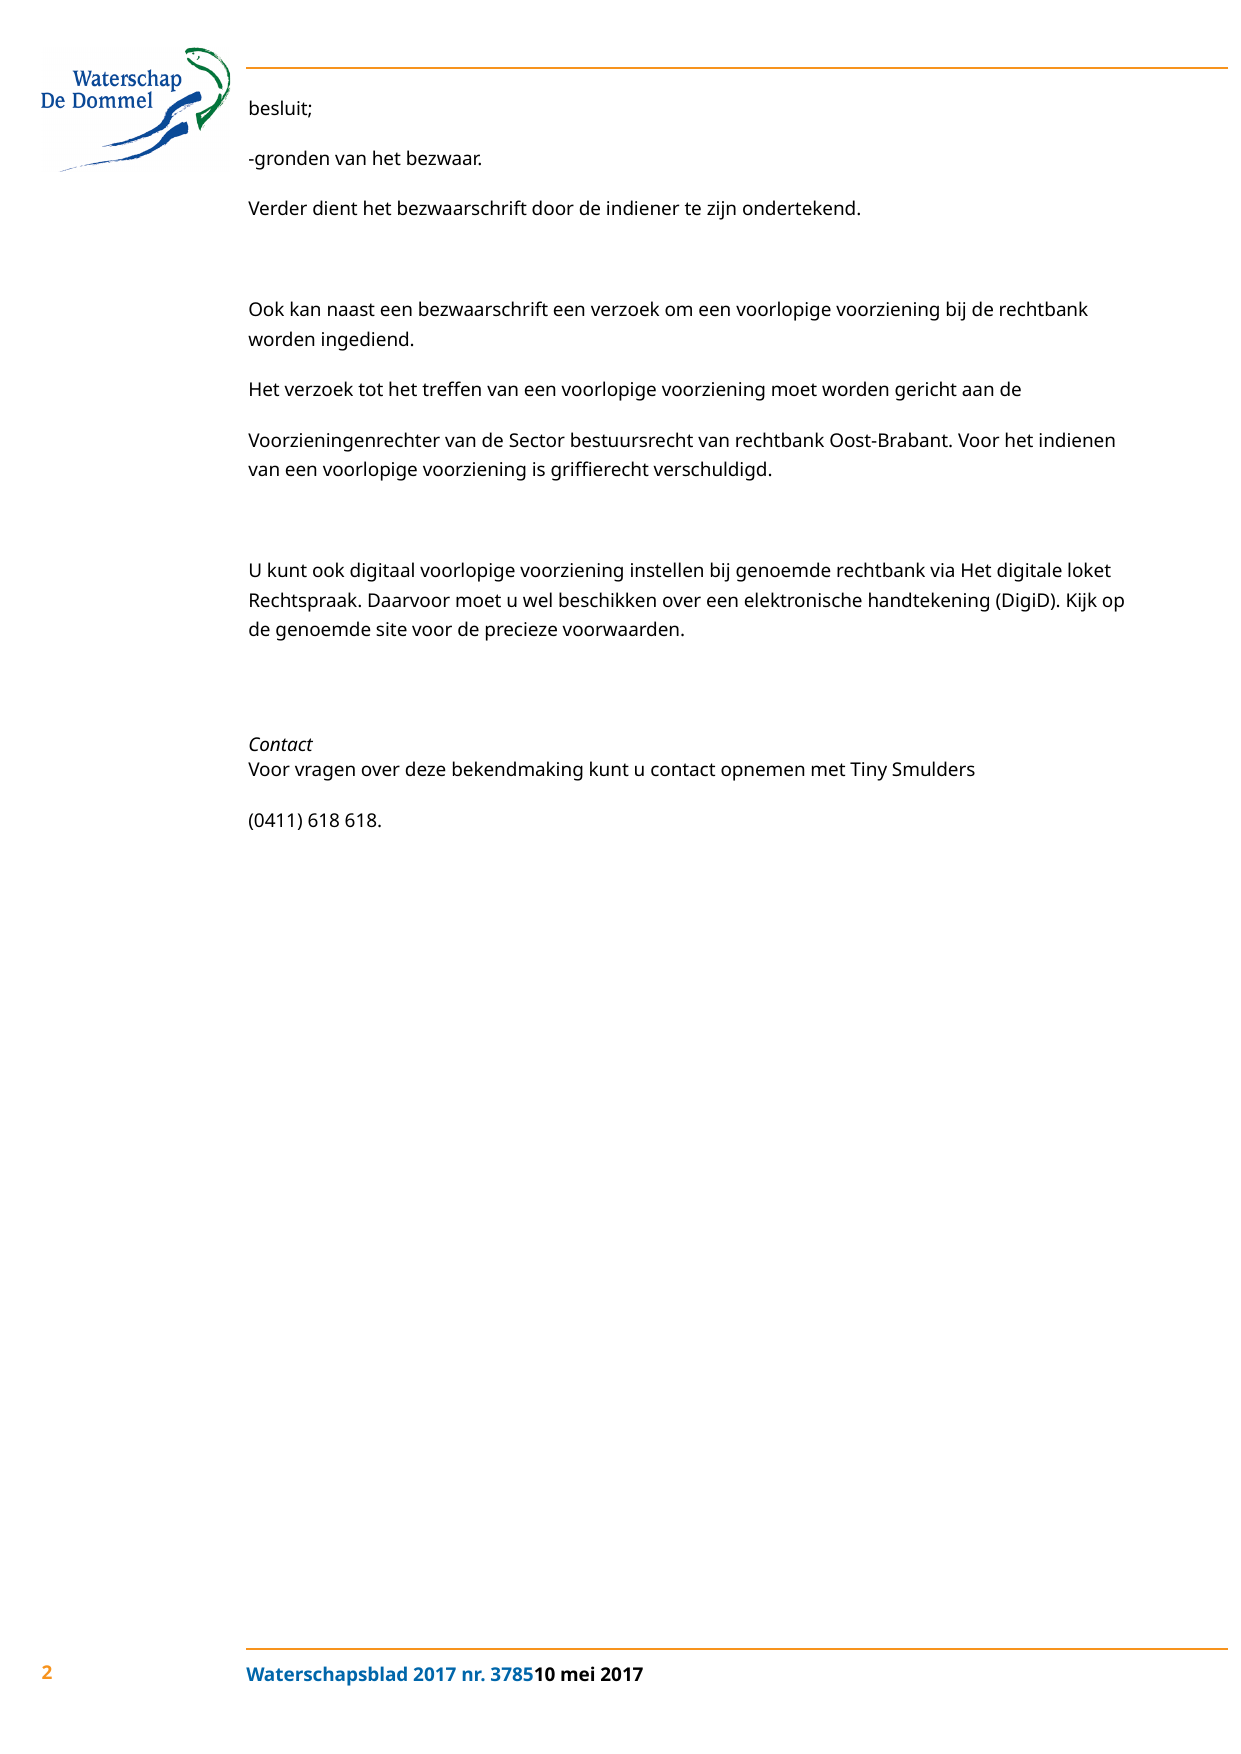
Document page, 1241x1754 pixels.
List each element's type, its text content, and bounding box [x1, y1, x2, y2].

text Ook kan naast een bezwaarschrift een verzoek om een voorlopige voorziening bij de rechtbank worden ingediend. [248, 296, 1152, 352]
text Contact [248, 731, 1152, 757]
text -gronden van het bezwaar. [248, 145, 1152, 171]
text Voor vragen over deze bekendmaking kunt u contact opnemen met Tiny Smulders [248, 757, 1152, 782]
picture [41, 47, 231, 172]
text Het verzoek tot het treffen van een voorlopige voorziening moet worden gericht aan de [248, 376, 1152, 402]
text (0411) 618 618. [248, 807, 1152, 833]
text Voorzieningenrechter van de Sector bestuursrecht van rechtbank Oost-Brabant. Voor het indienen van een voorlopige voorziening is griffierecht verschuldigd. [248, 427, 1152, 482]
text besluit; [248, 95, 1152, 121]
text Verder dient het bezwaarschrift door de indiener te zijn ondertekend. [248, 196, 1152, 221]
text U kunt ook digitaal voorlopige voorziening instellen bij genoemde rechtbank via Het digitale loket Rechtspraak. Daarvoor moet u wel beschikken over een elektronische handtekening (DigiD). Kijk op de genoemde site voor de precieze voorwaarden. [248, 557, 1152, 642]
